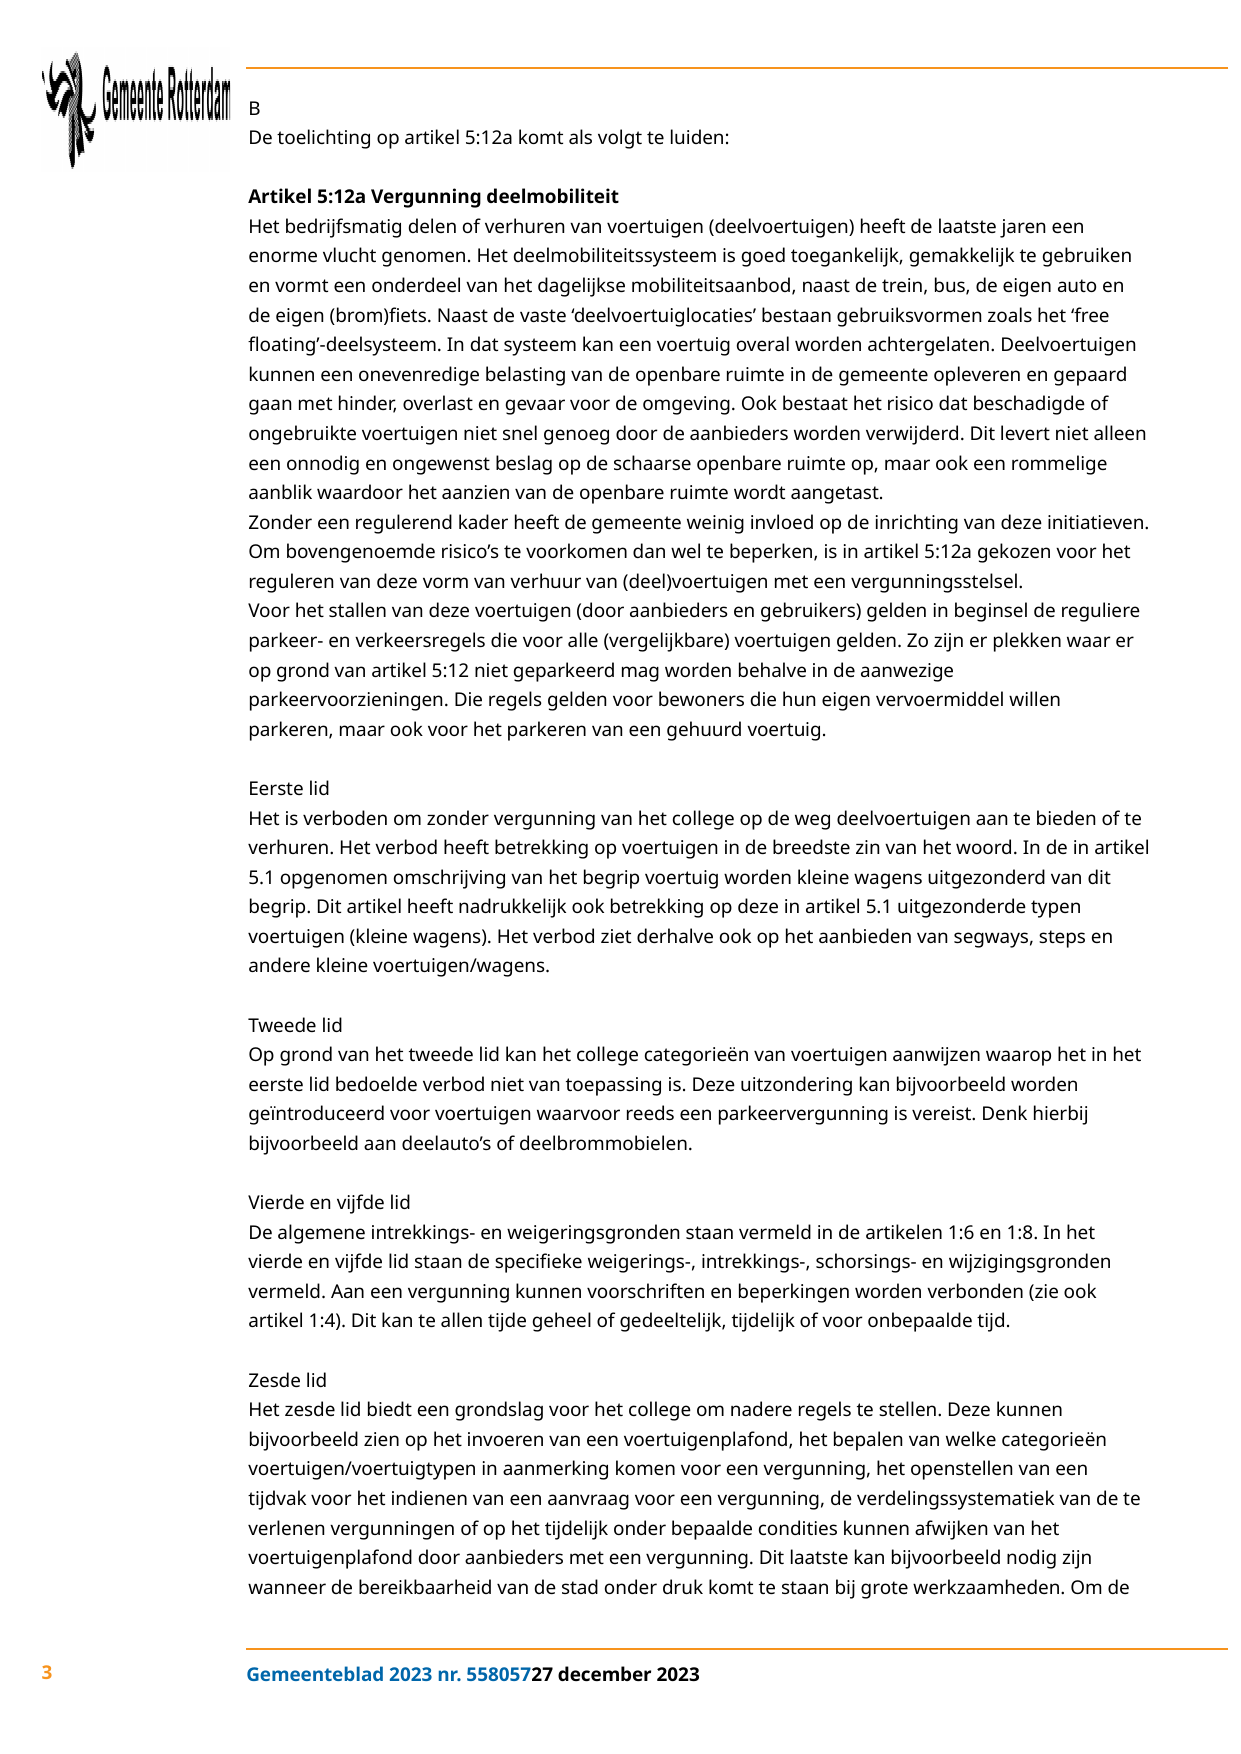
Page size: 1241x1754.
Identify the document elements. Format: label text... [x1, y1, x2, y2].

picture [41, 47, 231, 172]
text Zesde lid [248, 1367, 1152, 1393]
text Zonder een regulerend kader heeft de gemeente weinig invloed op de inrichting van deze initiatieven. Om bovengenoemde risico’s te voorkomen dan wel te beperken, is in artikel 5:12a gekozen voor het reguleren van deze vorm van verhuur van (deel)voertuigen met een vergunningsstelsel. [248, 509, 1152, 594]
text Het is verboden om zonder vergunning van het college op de weg deelvoertuigen aan te bieden of te verhuren. Het verbod heeft betrekking op voertuigen in de breedste zin van het woord. In de in artikel 5.1 opgenomen omschrijving van het begrip voertuig worden kleine wagens uitgezonderd van dit begrip. Dit artikel heeft nadrukkelijk ook betrekking op deze in artikel 5.1 uitgezonderde typen voertuigen (kleine wagens). Het verbod ziet derhalve ook op het aanbieden van segways, steps en andere kleine voertuigen/wagens. [248, 805, 1152, 978]
text De algemene intrekkings- en weigeringsgronden staan vermeld in de artikelen 1:6 en 1:8. In het vierde en vijfde lid staan de specifieke weigerings-, intrekkings-, schorsings- en wijzigingsgronden vermeld. Aan een vergunning kunnen voorschriften en beperkingen worden verbonden (zie ook artikel 1:4). Dit kan te allen tijde geheel of gedeeltelijk, tijdelijk of voor onbepaalde tijd. [248, 1219, 1152, 1333]
text Artikel 5:12a Vergunning deelmobiliteit [248, 183, 1152, 209]
text Vierde en vijfde lid [248, 1189, 1152, 1215]
text B [248, 95, 1152, 121]
text Het bedrijfsmatig delen of verhuren van voertuigen (deelvoertuigen) heeft de laatste jaren een enorme vlucht genomen. Het deelmobiliteitssysteem is goed toegankelijk, gemakkelijk te gebruiken en vormt een onderdeel van het dagelijkse mobiliteitsaanbod, naast de trein, bus, de eigen auto en de eigen (brom)fiets. Naast de vaste ‘deelvoertuiglocaties’ bestaan gebruiksvormen zoals het ‘free floating’-deelsysteem. In dat systeem kan een voertuig overal worden achtergelaten. Deelvoertuigen kunnen een onevenredige belasting van de openbare ruimte in de gemeente opleveren en gepaard gaan met hinder, overlast en gevaar voor de omgeving. Ook bestaat het risico dat beschadigde of ongebruikte voertuigen niet snel genoeg door de aanbieders worden verwijderd. Dit levert niet alleen een onnodig en ongewenst beslag op de schaarse openbare ruimte op, maar ook een rommelige aanblik waardoor het aanzien van de openbare ruimte wordt aangetast. [248, 213, 1152, 505]
text Op grond van het tweede lid kan het college categorieën van voertuigen aanwijzen waarop het in het eerste lid bedoelde verbod niet van toepassing is. Deze uitzondering kan bijvoorbeeld worden geïntroduceerd voor voertuigen waarvoor reeds een parkeervergunning is vereist. Denk hierbij bijvoorbeeld aan deelauto’s of deelbrommobielen. [248, 1041, 1152, 1156]
text Het zesde lid biedt een grondslag voor het college om nadere regels te stellen. Deze kunnen bijvoorbeeld zien op het invoeren van een voertuigenplafond, het bepalen van welke categorieën voertuigen/voertuigtypen in aanmerking komen voor een vergunning, het openstellen van een tijdvak voor het indienen van een aanvraag voor een vergunning, de verdelingssystematiek van de te verlenen vergunningen of op het tijdelijk onder bepaalde condities kunnen afwijken van het voertuigenplafond door aanbieders met een vergunning. Dit laatste kan bijvoorbeeld nodig zijn wanneer de bereikbaarheid van de stad onder druk komt te staan bij grote werkzaamheden. Om de [248, 1396, 1152, 1600]
text De toelichting op artikel 5:12a komt als volgt te luiden: [248, 124, 1152, 150]
text Voor het stallen van deze voertuigen (door aanbieders en gebruikers) gelden in beginsel de reguliere parkeer- en verkeersregels die voor alle (vergelijkbare) voertuigen gelden. Zo zijn er plekken waar er op grond van artikel 5:12 niet geparkeerd mag worden behalve in de aanwezige parkeervoorzieningen. Die regels gelden voor bewoners die hun eigen vervoermiddel willen parkeren, maar ook voor het parkeren van een gehuurd voertuig. [248, 598, 1152, 742]
text Tweede lid [248, 1012, 1152, 1038]
text Eerste lid [248, 775, 1152, 801]
